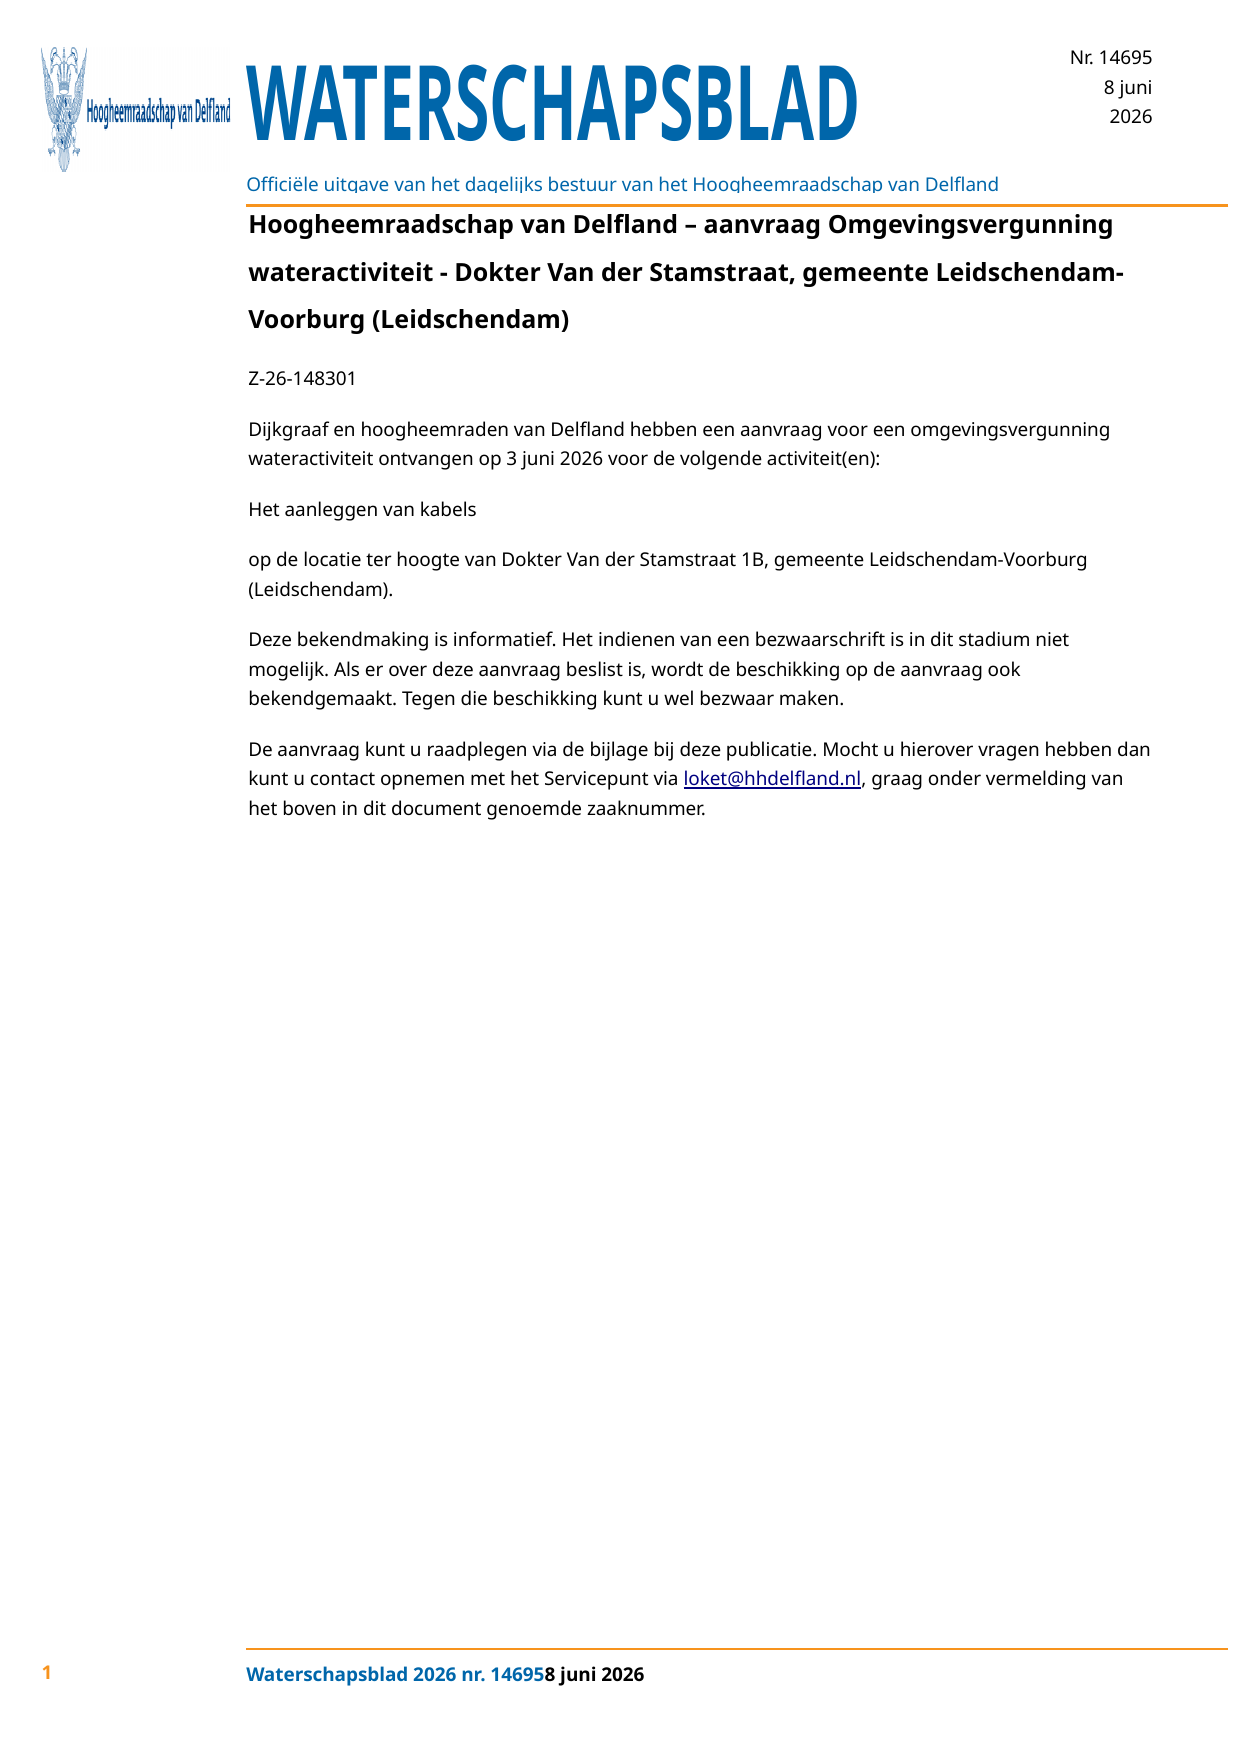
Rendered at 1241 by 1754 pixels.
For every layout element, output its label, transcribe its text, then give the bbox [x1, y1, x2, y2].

text Het aanleggen van kabels [248, 496, 1152, 522]
text Deze bekendmaking is informatief. Het indienen van een bezwaarschrift is in dit stadium niet mogelijk. Als er over deze aanvraag beslist is, wordt de beschikking op de aanvraag ook bekendgemaakt. Tegen die beschikking kunt u wel bezwaar maken. [248, 626, 1152, 711]
text op de locatie ter hoogte van Dokter Van der Stamstraat 1B, gemeente Leidschendam-Voorburg (Leidschendam). [248, 546, 1152, 602]
text Hoogheemraadschap van Delfland – aanvraag Omgevingsvergunning wateractiviteit - Dokter Van der Stamstraat, gemeente Leidschendam-Voorburg (Leidschendam) [248, 207, 1152, 336]
text Dijkgraaf en hoogheemraden van Delfland hebben een aanvraag voor een omgevingsvergunning wateractiviteit ontvangen op 3 juni 2026 voor de volgende activiteit(en): [248, 416, 1152, 471]
text Z-26-148301 [248, 366, 1152, 391]
text De aanvraag kunt u raadplegen via de bijlage bij deze publicatie. Mocht u hierover vragen hebben dan kunt u contact opnemen met het Servicepunt via loket@hhdelfland.nl, graag onder vermelding van het boven in dit document genoemde zaaknummer. [248, 736, 1152, 821]
picture [41, 47, 231, 172]
